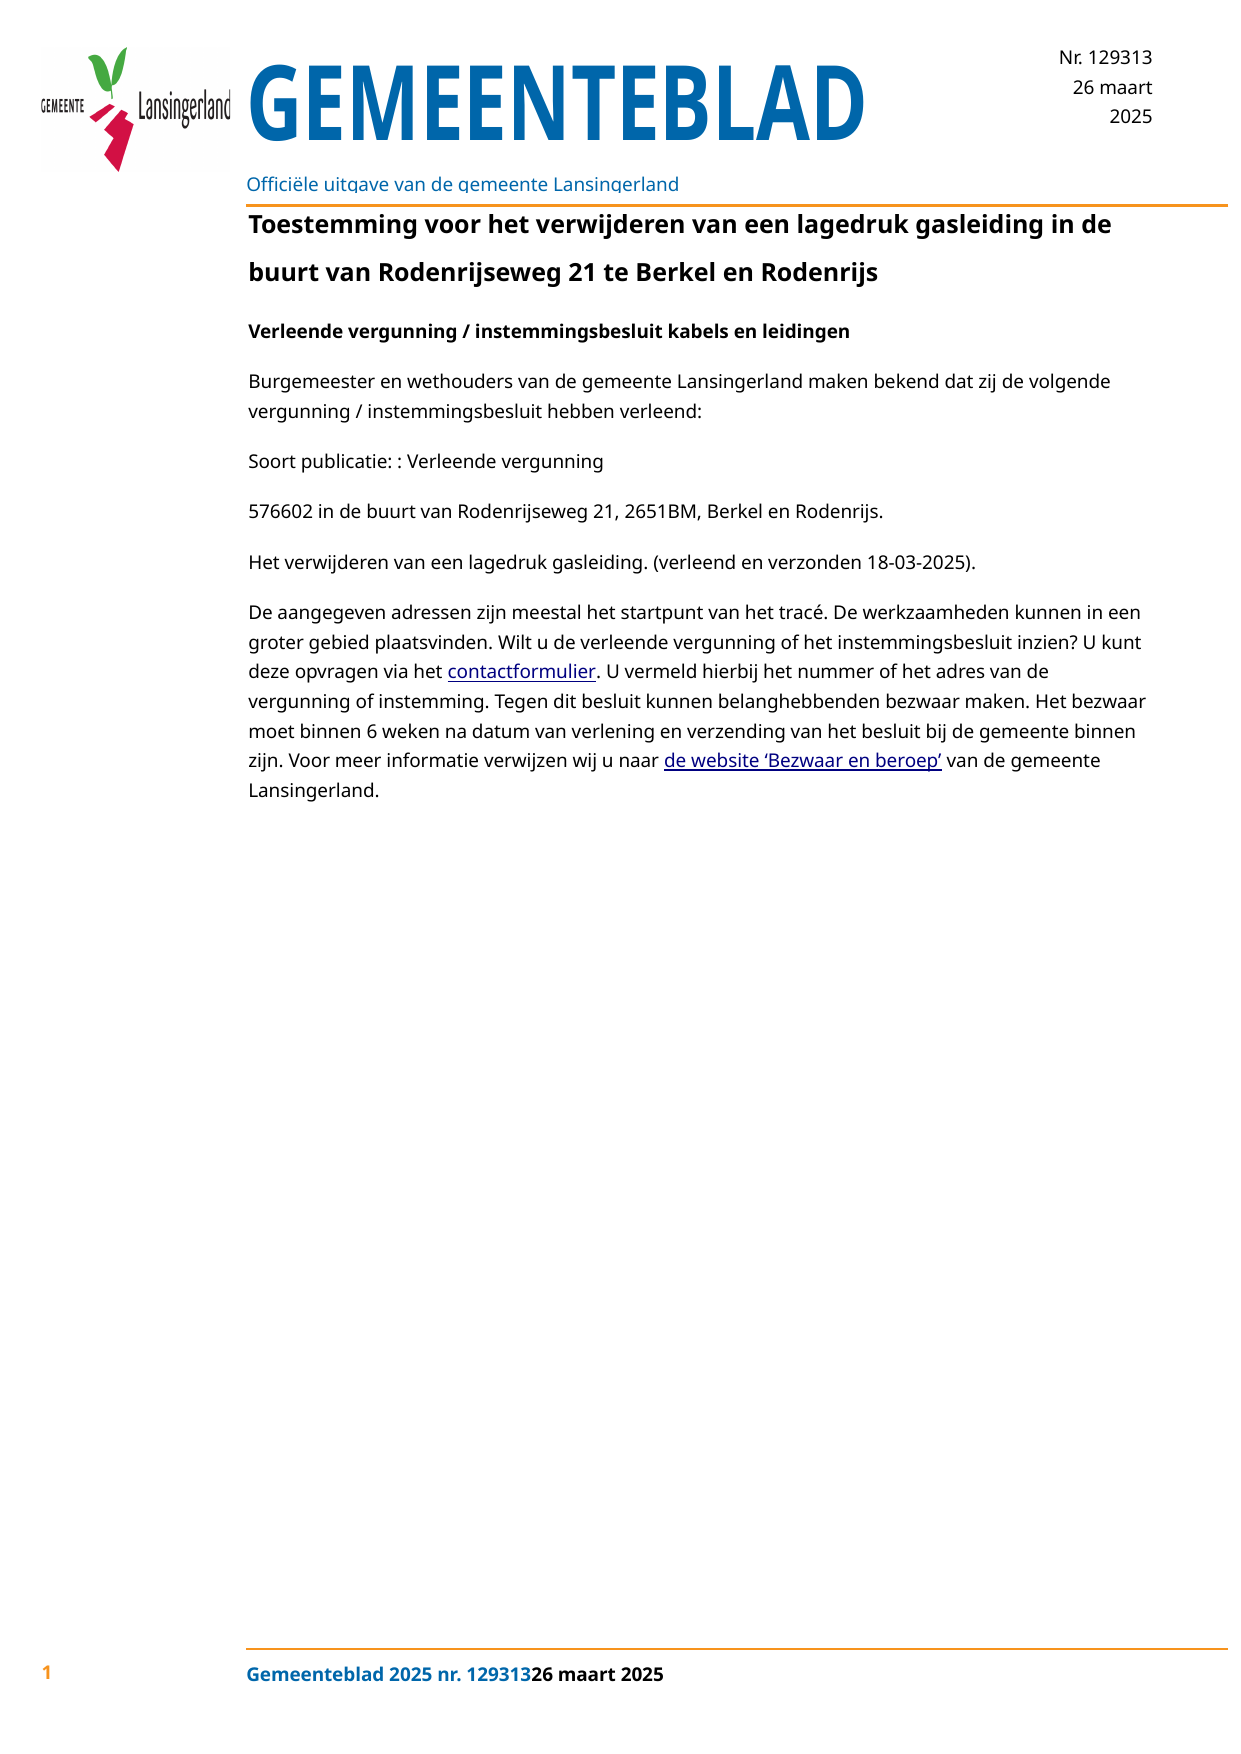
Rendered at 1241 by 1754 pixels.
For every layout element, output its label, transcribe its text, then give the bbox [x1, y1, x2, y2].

text Burgemeester en wethouders van de gemeente Lansingerland maken bekend dat zij de volgende vergunning / instemmingsbesluit hebben verleend: [248, 368, 1152, 424]
text Verleende vergunning / instemmingsbesluit kabels en leidingen [248, 318, 1152, 344]
text Het verwijderen van een lagedruk gasleiding. (verleend en verzonden 18-03-2025). [248, 549, 1152, 575]
picture [41, 47, 231, 172]
text De aangegeven adressen zijn meestal het startpunt van het tracé. De werkzaamheden kunnen in een groter gebied plaatsvinden. Wilt u de verleende vergunning of het instemmingsbesluit inzien? U kunt deze opvragen via het contactformulier. U vermeld hierbij het nummer of het adres van de vergunning of instemming. Tegen dit besluit kunnen belanghebbenden bezwaar maken. Het bezwaar moet binnen 6 weken na datum van verlening en verzending van het besluit bij de gemeente binnen zijn. Voor meer informatie verwijzen wij u naar de website ‘Bezwaar en beroep’ van de gemeente Lansingerland. [248, 599, 1152, 803]
text Toestemming voor het verwijderen van een lagedruk gasleiding in de buurt van Rodenrijseweg 21 te Berkel en Rodenrijs [248, 207, 1152, 288]
text 576602 in de buurt van Rodenrijseweg 21, 2651BM, Berkel en Rodenrijs. [248, 499, 1152, 524]
text Soort publicatie: : Verleende vergunning [248, 448, 1152, 474]
